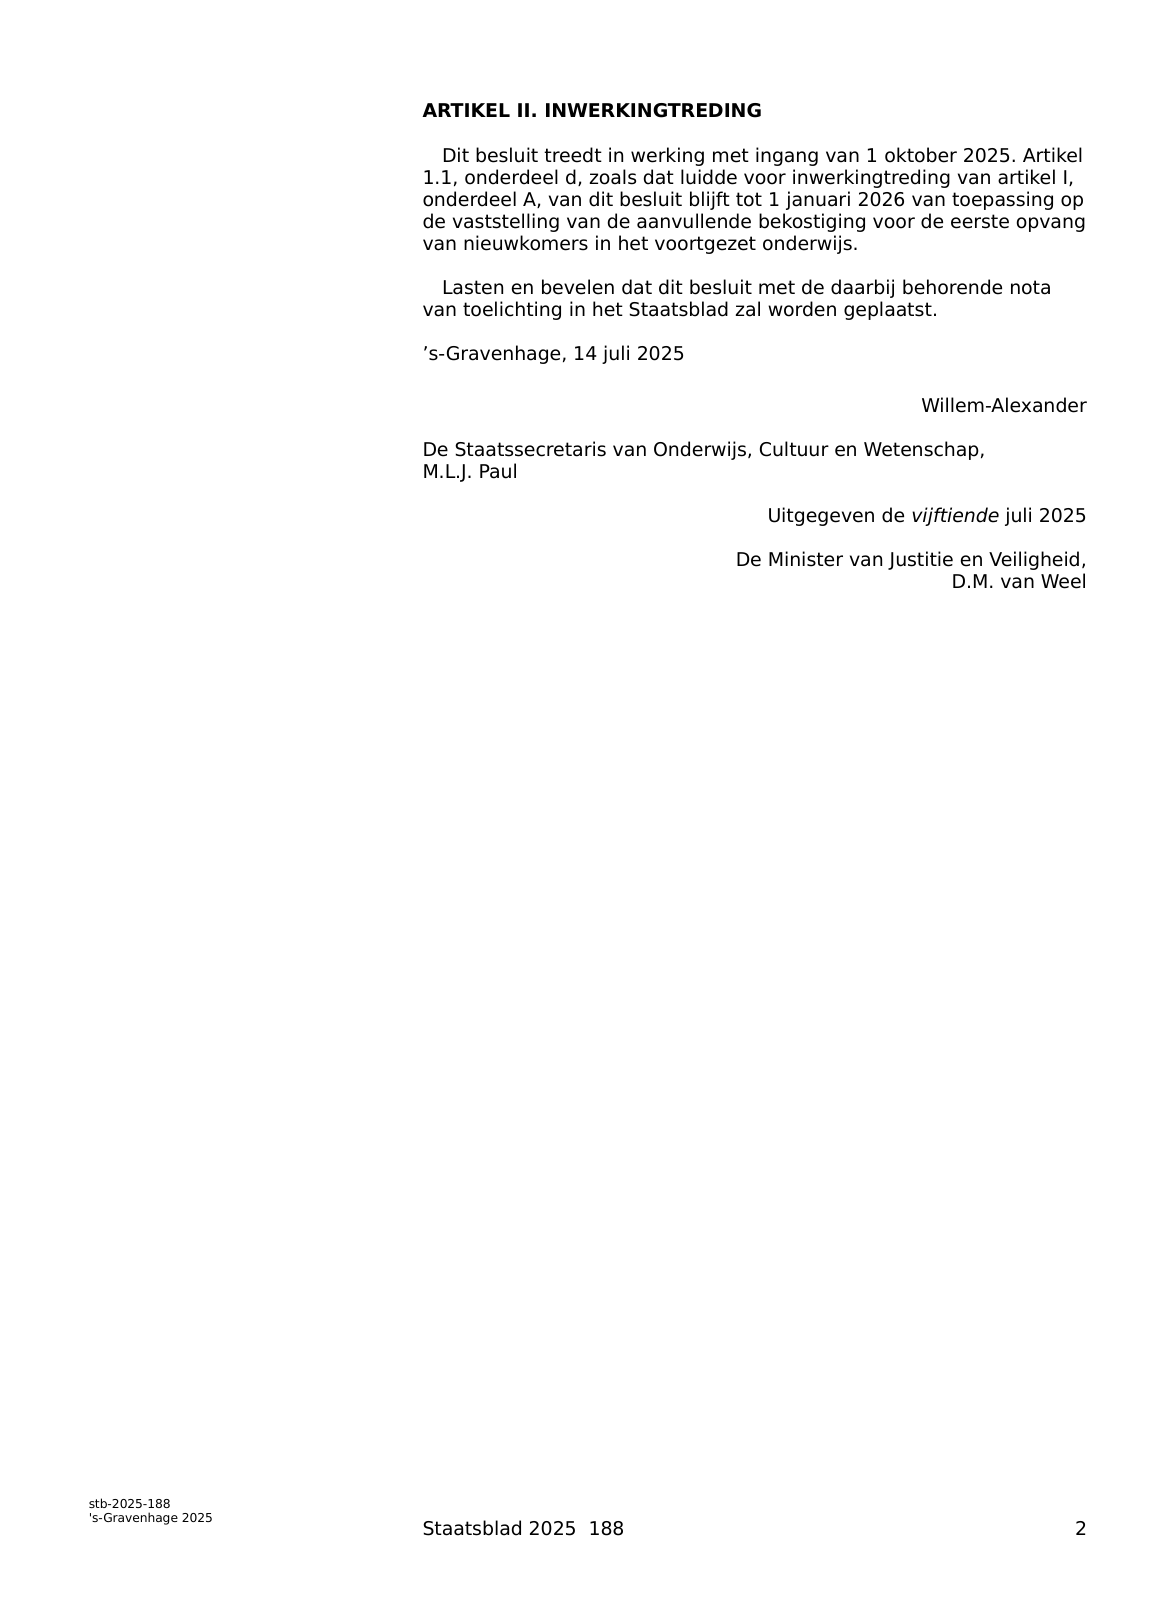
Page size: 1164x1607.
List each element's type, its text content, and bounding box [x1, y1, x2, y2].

text stb-2025-188 [88, 1497, 323, 1511]
text De Staatssecretaris van Onderwijs, Cultuur en Wetenschap, M.L.J. Paul [422, 439, 1087, 483]
text De Minister van Justitie en Veiligheid, D.M. van Weel [422, 549, 1087, 593]
text Uitgegeven de vijftiende juli 2025 [422, 505, 1087, 527]
text Lasten en bevelen dat dit besluit met de daarbij behorende nota van toelichting in het Staatsblad zal worden geplaatst. [422, 277, 1087, 321]
text Willem-Alexander [422, 395, 1087, 417]
text Dit besluit treedt in werking met ingang van 1 oktober 2025. Artikel 1.1, onderdeel d, zoals dat luidde voor inwerkingtreding van artikel I, onderdeel A, van dit besluit blijft tot 1 januari 2026 van toepassing op de vaststelling van de aanvullende bekostiging voor de eerste opvang van nieuwkomers in het voortgezet onderwijs. [422, 144, 1087, 254]
text ’s-Gravenhage, 14 juli 2025 [422, 343, 1087, 365]
text 's-Gravenhage 2025 [88, 1511, 323, 1525]
subtitle ARTIKEL II. INWERKINGTREDING [422, 100, 1087, 122]
